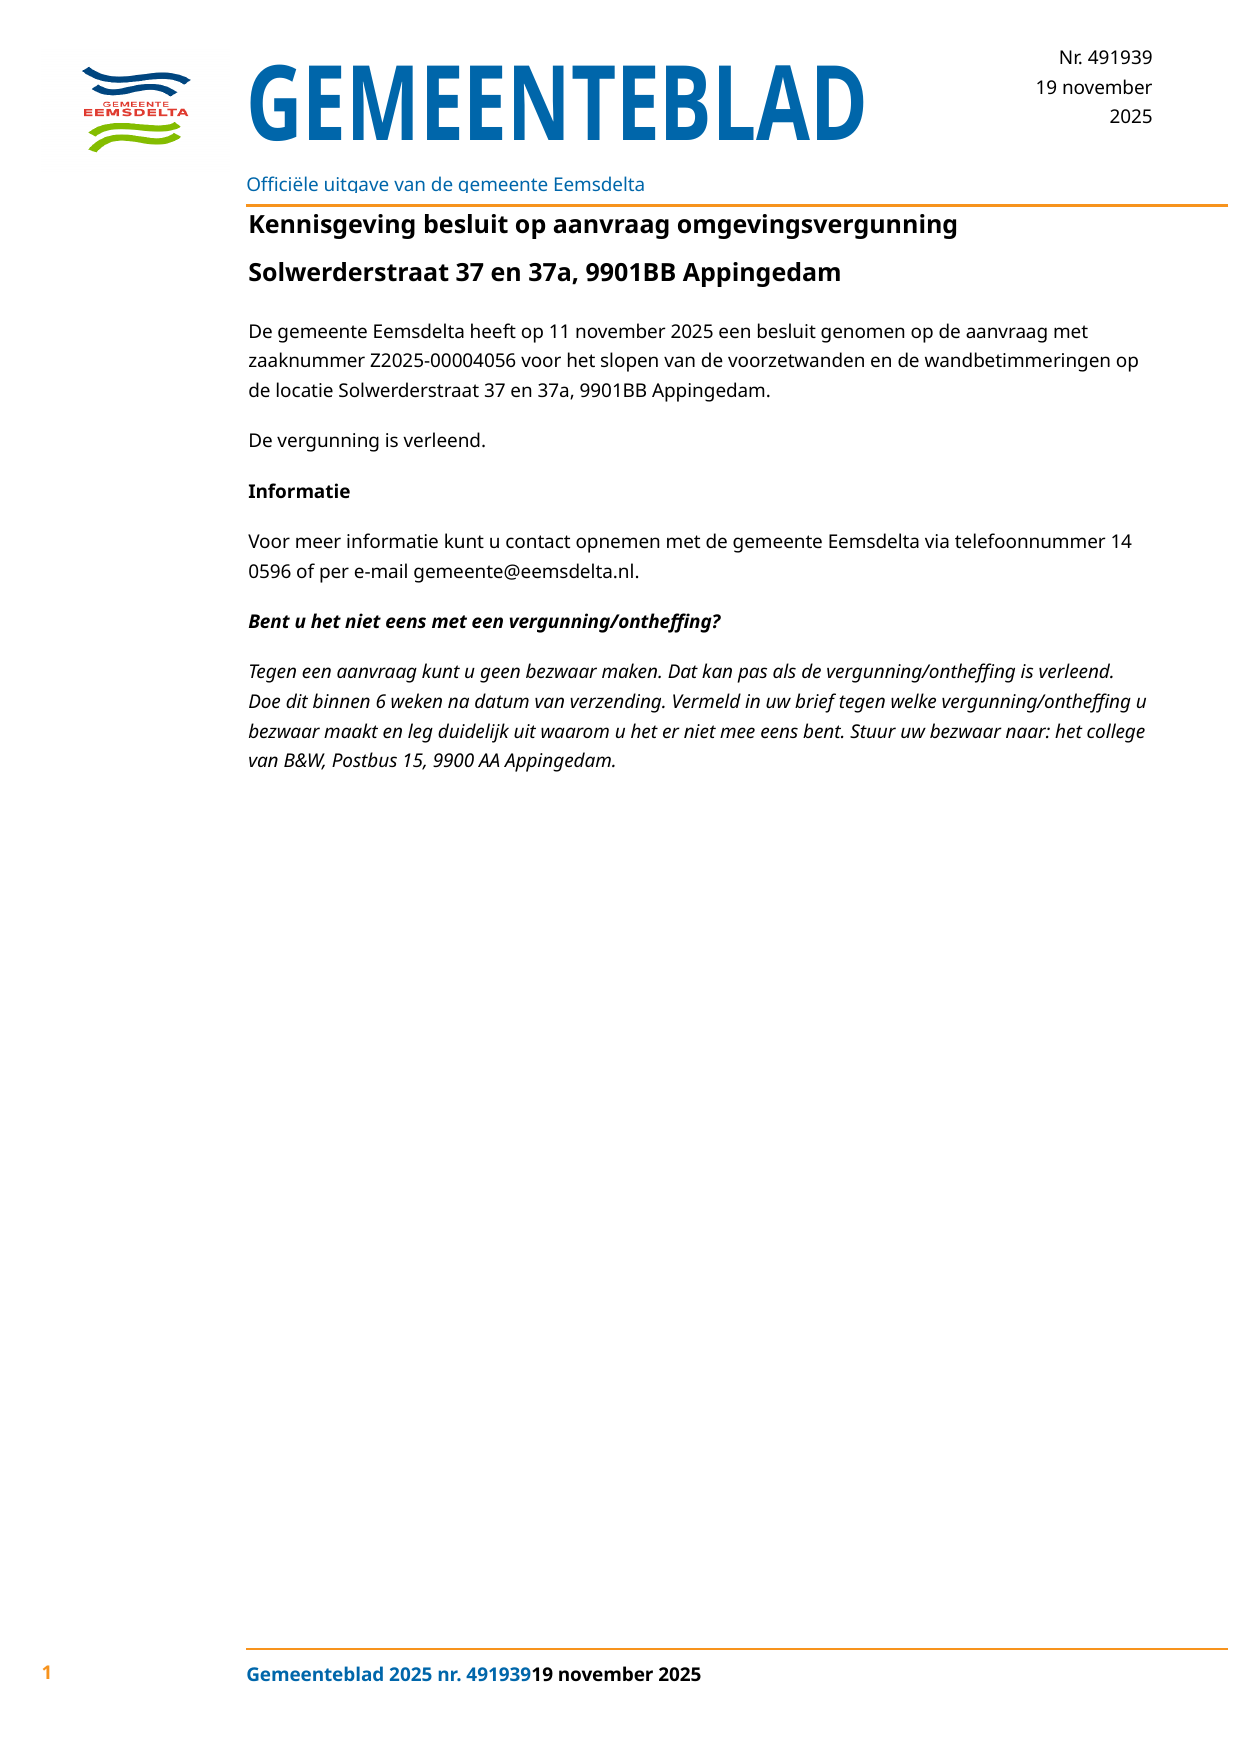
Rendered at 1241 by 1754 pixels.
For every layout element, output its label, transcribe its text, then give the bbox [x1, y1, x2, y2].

text Informatie [248, 478, 1152, 504]
text Kennisgeving besluit op aanvraag omgevingsvergunning Solwerderstraat 37 en 37a, 9901BB Appingedam [248, 207, 1152, 288]
text Tegen een aanvraag kunt u geen bezwaar maken. Dat kan pas als de vergunning/ontheffing is verleend. Doe dit binnen 6 weken na datum van verzending. Vermeld in uw brief tegen welke vergunning/ontheffing u bezwaar maakt en leg duidelijk uit waarom u het er niet mee eens bent. Stuur uw bezwaar naar: het college van B&W, Postbus 15, 9900 AA Appingedam. [248, 659, 1152, 773]
text De vergunning is verleend. [248, 427, 1152, 453]
text Bent u het niet eens met een vergunning/ontheffing? [248, 608, 1152, 634]
picture [41, 47, 231, 172]
text Voor meer informatie kunt u contact opnemen met de gemeente Eemsdelta via telefoonnummer 14 0596 of per e-mail gemeente@eemsdelta.nl. [248, 528, 1152, 584]
text De gemeente Eemsdelta heeft op 11 november 2025 een besluit genomen op de aanvraag met zaaknummer Z2025-00004056 voor het slopen van de voorzetwanden en de wandbetimmeringen op de locatie Solwerderstraat 37 en 37a, 9901BB Appingedam. [248, 318, 1152, 403]
